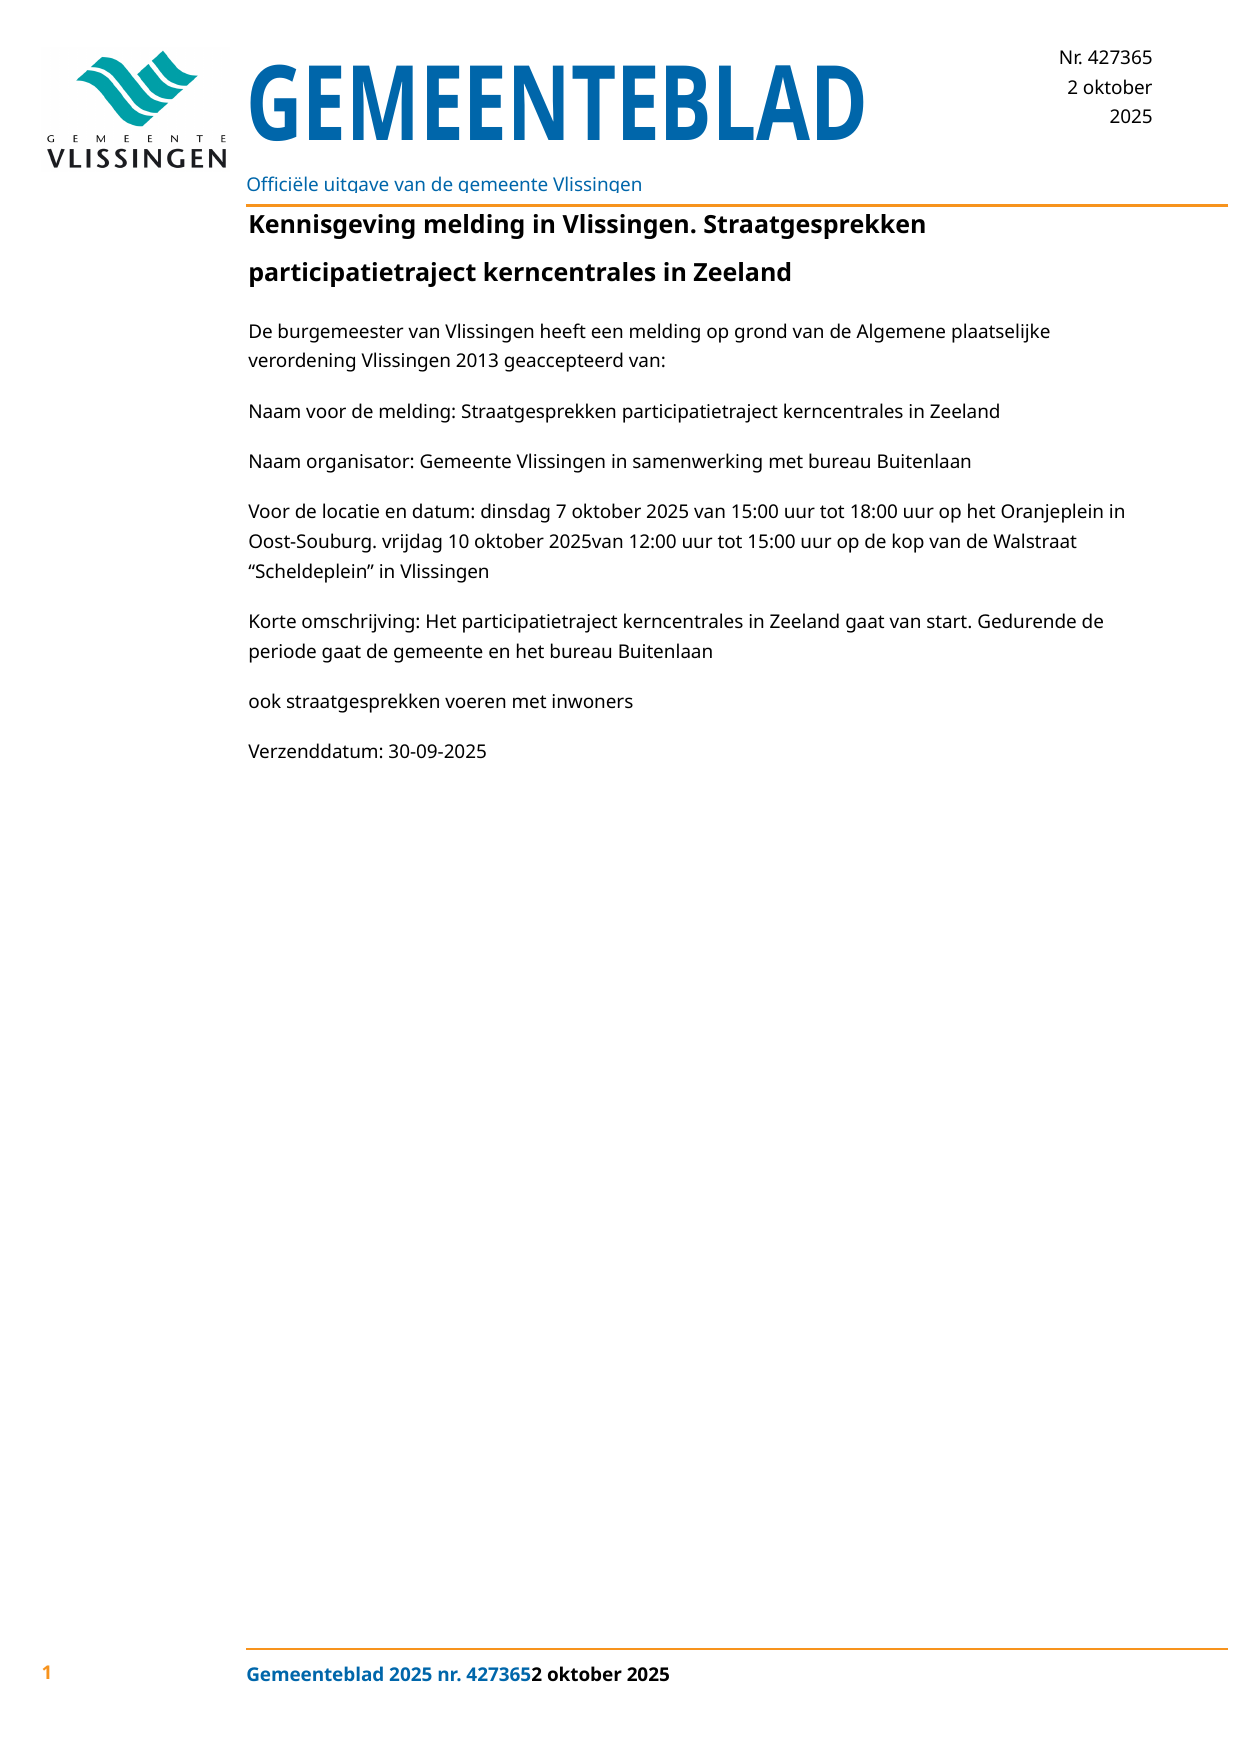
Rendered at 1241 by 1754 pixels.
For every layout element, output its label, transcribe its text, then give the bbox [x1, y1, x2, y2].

text Korte omschrijving: Het participatietraject kerncentrales in Zeeland gaat van start. Gedurende de periode gaat de gemeente en het bureau Buitenlaan [248, 608, 1152, 664]
text De burgemeester van Vlissingen heeft een melding op grond van de Algemene plaatselijke verordening Vlissingen 2013 geaccepteerd van: [248, 318, 1152, 373]
text Verzenddatum: 30-09-2025 [248, 739, 1152, 764]
text Voor de locatie en datum: dinsdag 7 oktober 2025 van 15:00 uur tot 18:00 uur op het Oranjeplein in Oost-Souburg. vrijdag 10 oktober 2025van 12:00 uur tot 15:00 uur op de kop van de Walstraat “Scheldeplein” in Vlissingen [248, 499, 1152, 584]
text Kennisgeving melding in Vlissingen. Straatgesprekken participatietraject kerncentrales in Zeeland [248, 207, 1152, 288]
text ook straatgesprekken voeren met inwoners [248, 688, 1152, 714]
text Naam organisator: Gemeente Vlissingen in samenwerking met bureau Buitenlaan [248, 448, 1152, 474]
picture [41, 47, 231, 172]
text Naam voor de melding: Straatgesprekken participatietraject kerncentrales in Zeeland [248, 398, 1152, 424]
